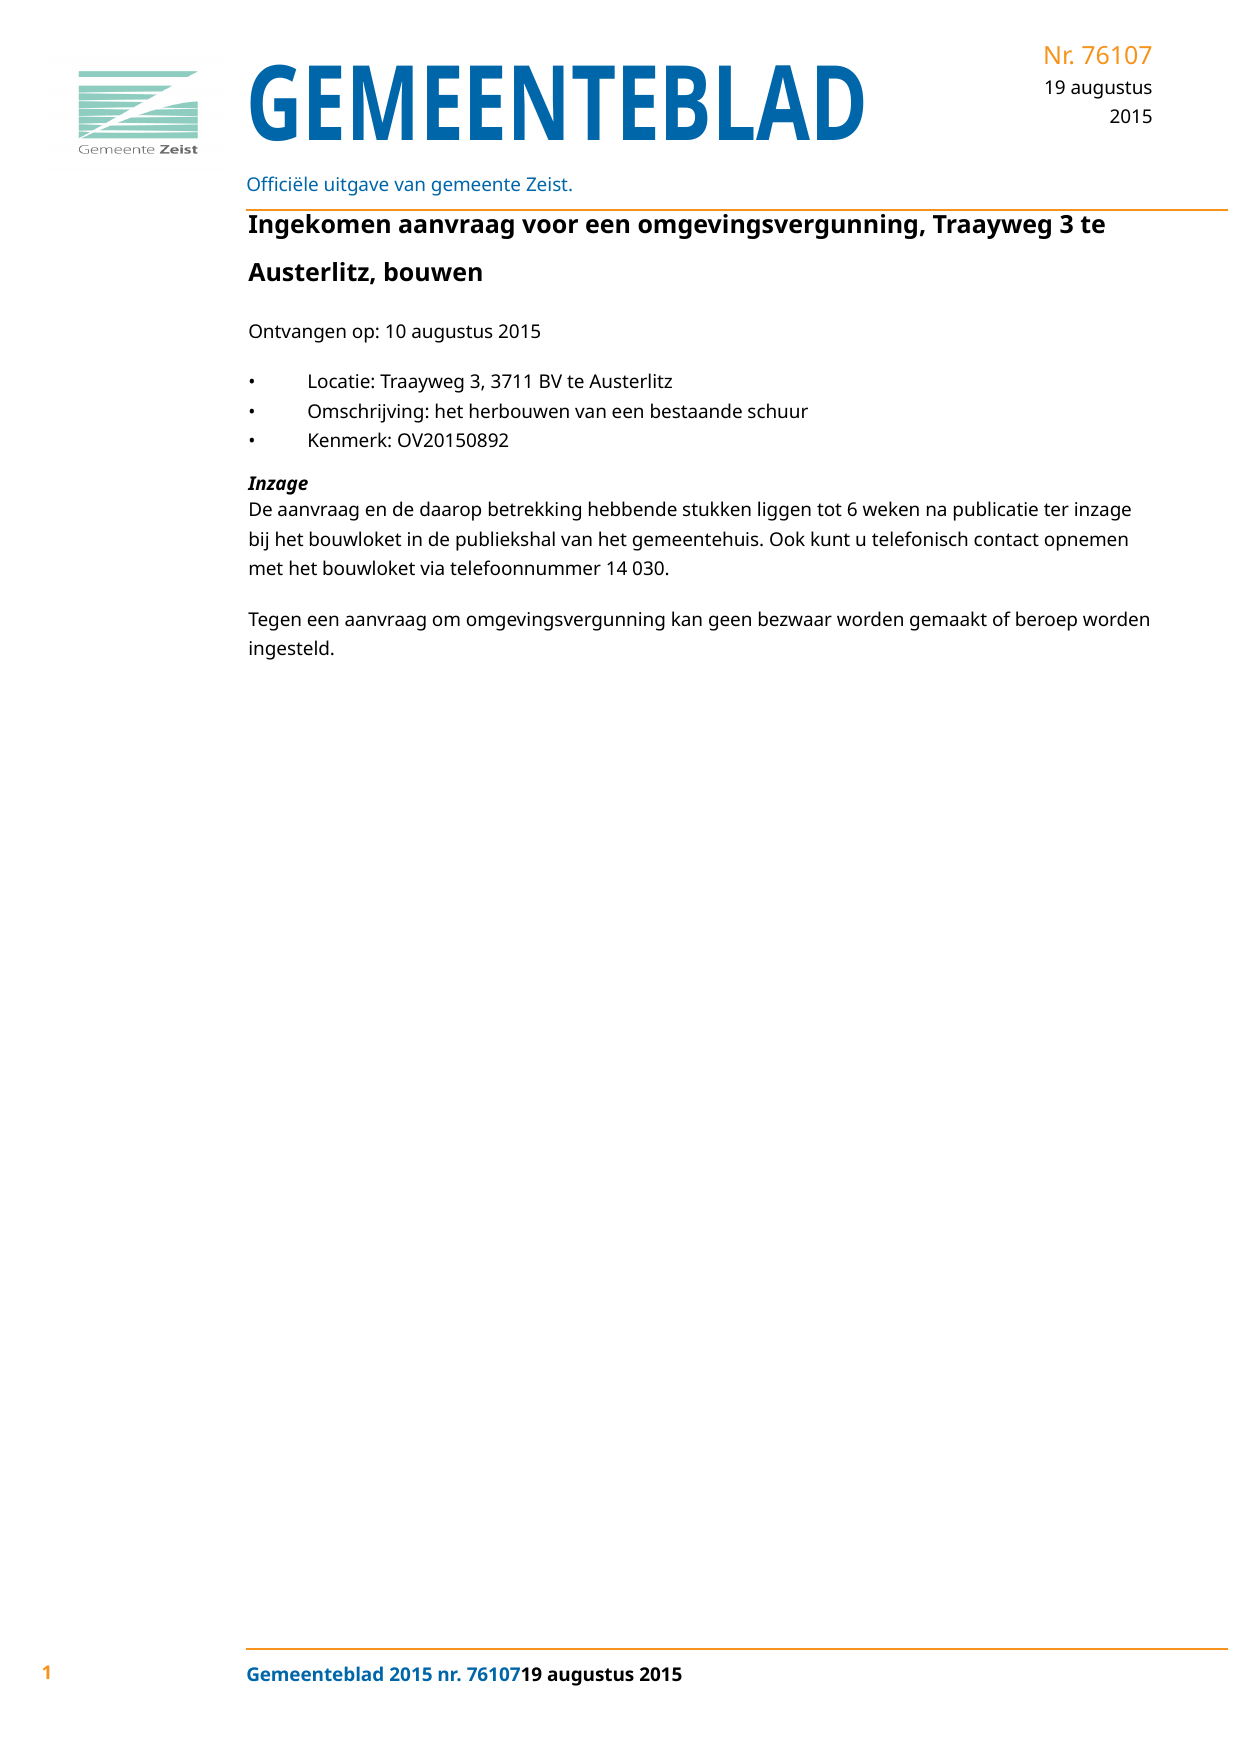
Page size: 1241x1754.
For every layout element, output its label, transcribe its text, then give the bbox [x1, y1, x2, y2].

text De aanvraag en de daarop betrekking hebbende stukken liggen tot 6 weken na publicatie ter inzage bij het bouwloket in de publiekshal van het gemeentehuis. Ook kunt u telefonisch contact opnemen met het bouwloket via telefoonnummer 14 030. [248, 496, 1152, 581]
text Inzage [248, 471, 1152, 496]
list Omschrijving: het herbouwen van een bestaande schuur [248, 398, 1152, 424]
list Kenmerk: OV20150892 [248, 427, 1152, 453]
text Ingekomen aanvraag voor een omgevingsvergunning, Traayweg 3 te Austerlitz, bouwen [248, 211, 1152, 288]
text Tegen een aanvraag om omgevingsvergunning kan geen bezwaar worden gemaakt of beroep worden ingesteld. [248, 606, 1152, 661]
text Ontvangen op: 10 augustus 2015 [248, 318, 1152, 344]
picture [41, 47, 231, 172]
list Locatie: Traayweg 3, 3711 BV te Austerlitz [248, 368, 1152, 394]
